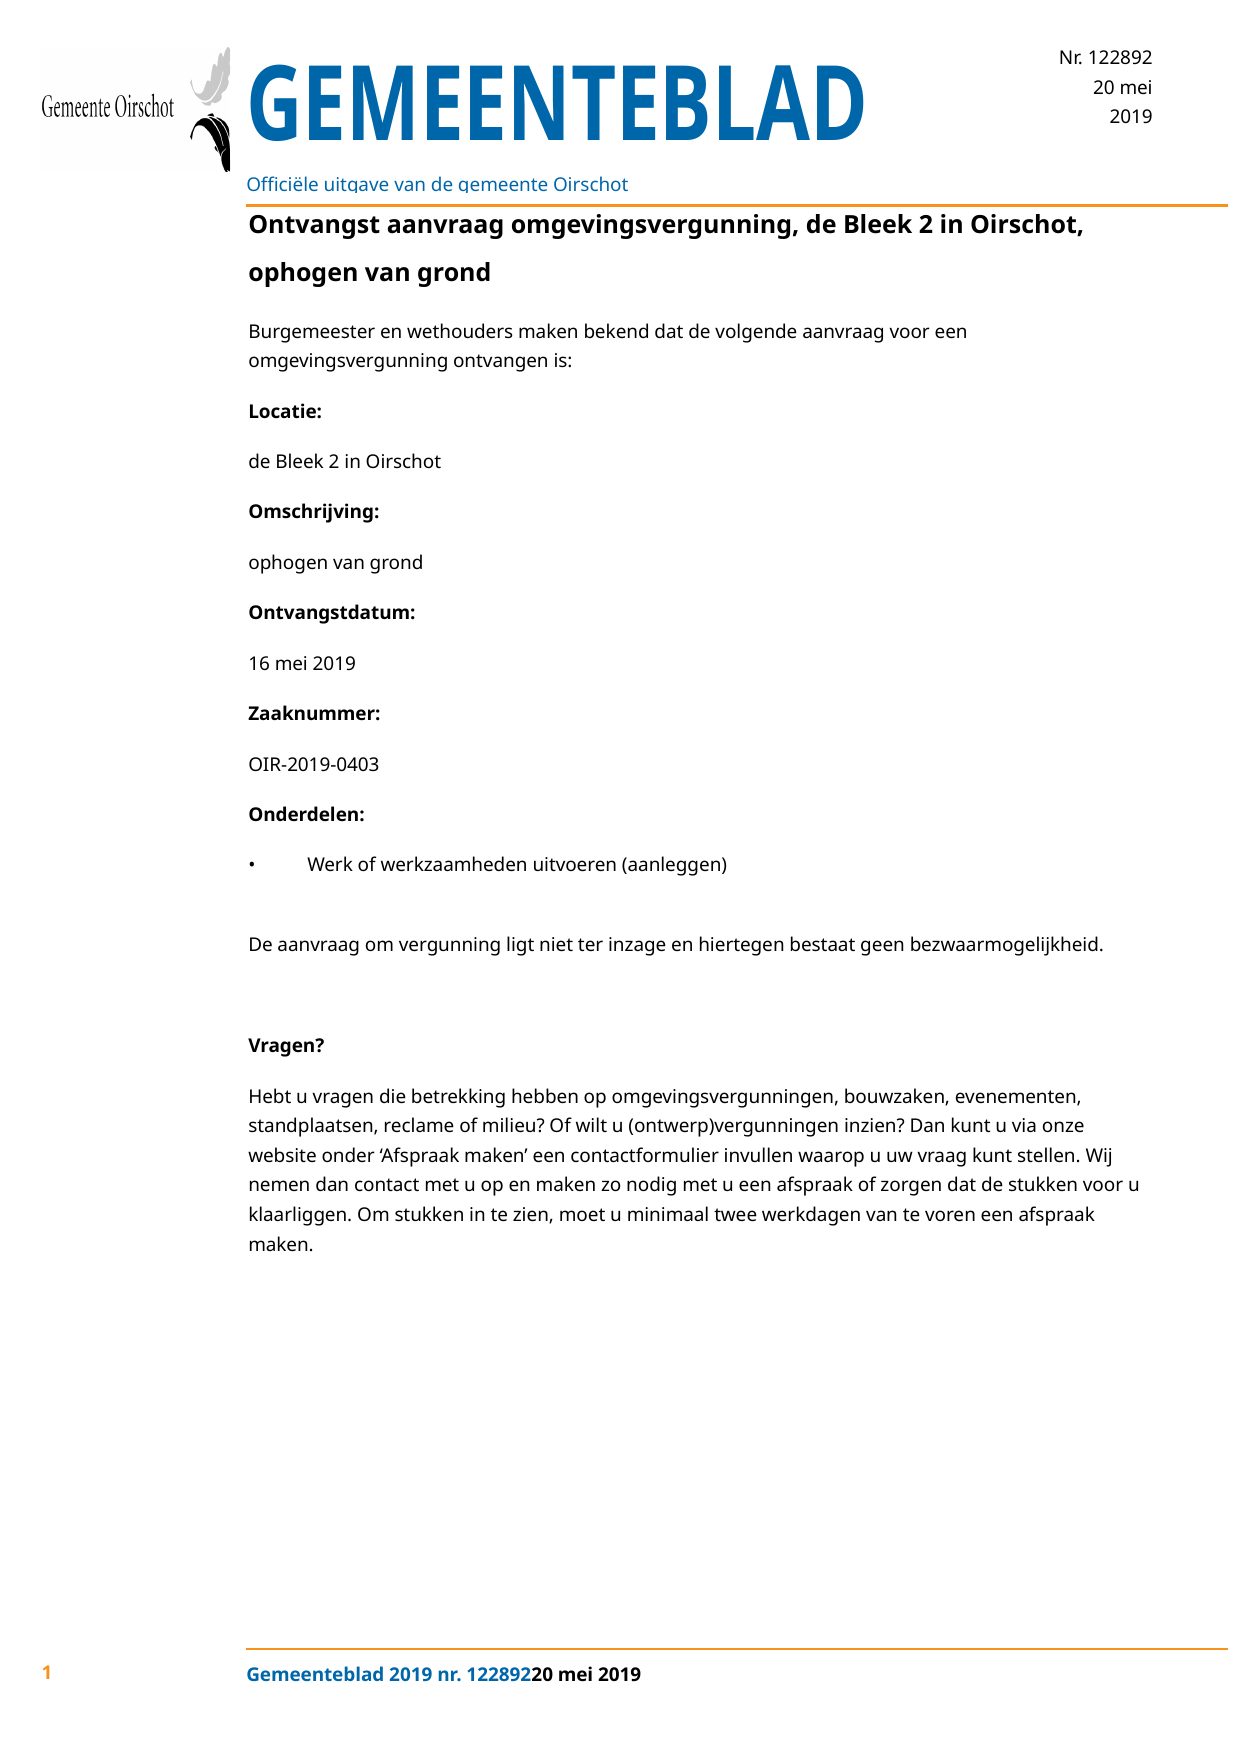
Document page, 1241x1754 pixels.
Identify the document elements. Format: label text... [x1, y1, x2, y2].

text ophogen van grond [248, 549, 1152, 575]
text Ontvangstdatum: [248, 599, 1152, 625]
text Zaaknummer: [248, 700, 1152, 726]
text Burgemeester en wethouders maken bekend dat de volgende aanvraag voor een omgevingsvergunning ontvangen is: [248, 318, 1152, 373]
text Locatie: [248, 398, 1152, 424]
list Werk of werkzaamheden uitvoeren (aanleggen) [248, 852, 1152, 877]
text OIR-2019-0403 [248, 751, 1152, 777]
text de Bleek 2 in Oirschot [248, 448, 1152, 474]
text Vragen? [248, 1032, 1152, 1058]
text Omschrijving: [248, 499, 1152, 524]
text Ontvangst aanvraag omgevingsvergunning, de Bleek 2 in Oirschot, ophogen van grond [248, 207, 1152, 288]
text Onderdelen: [248, 801, 1152, 827]
text De aanvraag om vergunning ligt niet ter inzage en hiertegen bestaat geen bezwaarmogelijkheid. [248, 932, 1152, 957]
picture [41, 47, 231, 172]
text 16 mei 2019 [248, 650, 1152, 676]
text Hebt u vragen die betrekking hebben op omgevingsvergunningen, bouwzaken, evenementen, standplaatsen, reclame of milieu? Of wilt u (ontwerp)vergunningen inzien? Dan kunt u via onze website onder ‘Afspraak maken’ een contactformulier invullen waarop u uw vraag kunt stellen. Wij nemen dan contact met u op en maken zo nodig met u een afspraak of zorgen dat de stukken voor u klaarliggen. Om stukken in te zien, moet u minimaal twee werkdagen van te voren een afspraak maken. [248, 1083, 1152, 1257]
